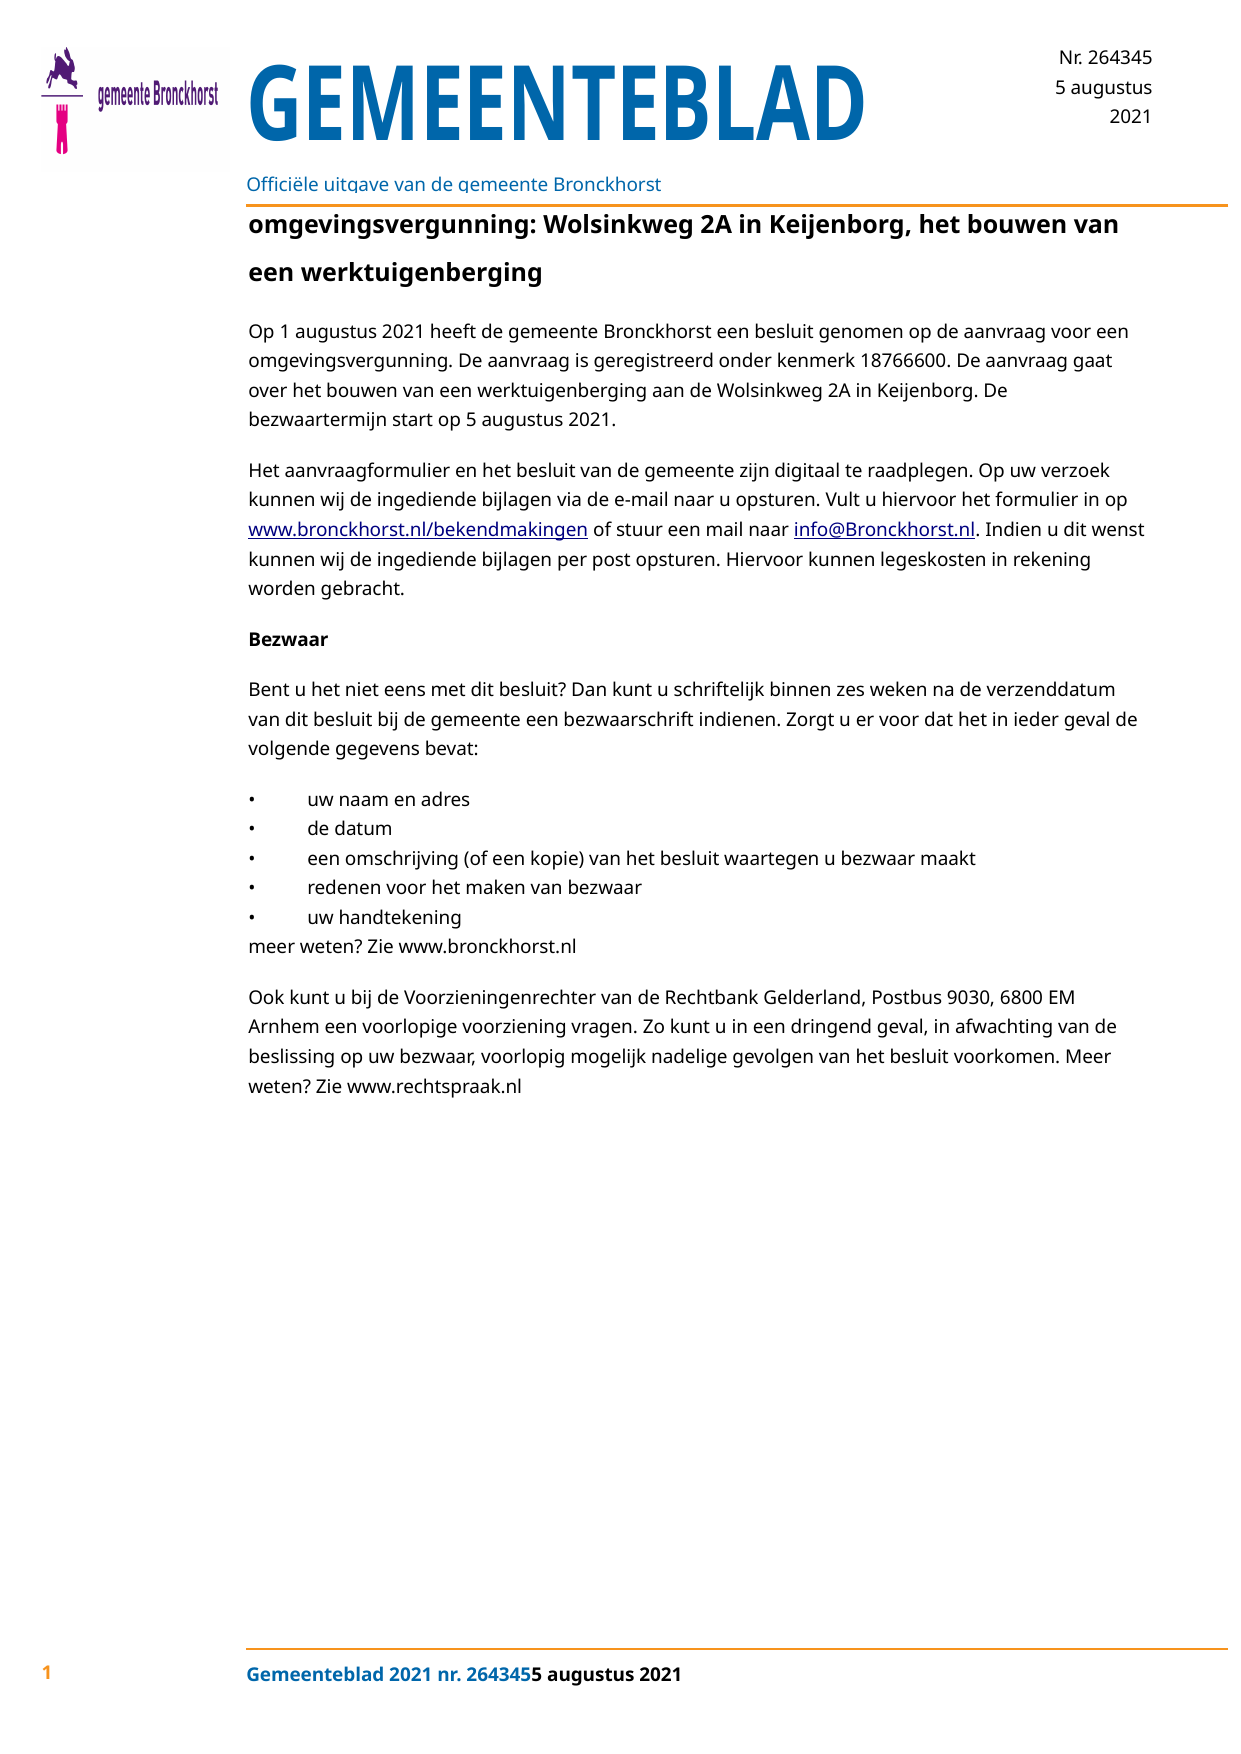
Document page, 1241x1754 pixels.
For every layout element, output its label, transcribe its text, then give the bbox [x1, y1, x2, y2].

text meer weten? Zie www.bronckhorst.nl [248, 934, 1152, 959]
text Bezwaar [248, 626, 1152, 652]
list redenen voor het maken van bezwaar [248, 874, 1152, 900]
text Het aanvraagformulier en het besluit van de gemeente zijn digitaal te raadplegen. Op uw verzoek kunnen wij de ingediende bijlagen via de e-mail naar u opsturen. Vult u hiervoor het formulier in op www.bronckhorst.nl/bekendmakingen of stuur een mail naar info@Bronckhorst.nl. Indien u dit wenst kunnen wij de ingediende bijlagen per post opsturen. Hiervoor kunnen legeskosten in rekening worden gebracht. [248, 457, 1152, 601]
text Op 1 augustus 2021 heeft de gemeente Bronckhorst een besluit genomen op de aanvraag voor een omgevingsvergunning. De aanvraag is geregistreerd onder kenmerk 18766600. De aanvraag gaat over het bouwen van een werktuigenberging aan de Wolsinkweg 2A in Keijenborg. De bezwaartermijn start op 5 augustus 2021. [248, 318, 1152, 432]
text Bent u het niet eens met dit besluit? Dan kunt u schriftelijk binnen zes weken na de verzenddatum van dit besluit bij de gemeente een bezwaarschrift indienen. Zorgt u er voor dat het in ieder geval de volgende gegevens bevat: [248, 676, 1152, 761]
text Ook kunt u bij de Voorzieningenrechter van de Rechtbank Gelderland, Postbus 9030, 6800 EM Arnhem een voorlopige voorziening vragen. Zo kunt u in een dringend geval, in afwachting van de beslissing op uw bezwaar, voorlopig mogelijk nadelige gevolgen van het besluit voorkomen. Meer weten? Zie www.rechtspraak.nl [248, 984, 1152, 1099]
list de datum [248, 815, 1152, 841]
list een omschrijving (of een kopie) van het besluit waartegen u bezwaar maakt [248, 845, 1152, 871]
list uw handtekening [248, 904, 1152, 930]
picture [41, 47, 231, 172]
text omgevingsvergunning: Wolsinkweg 2A in Keijenborg, het bouwen van een werktuigenberging [248, 207, 1152, 288]
list uw naam en adres [248, 786, 1152, 812]
